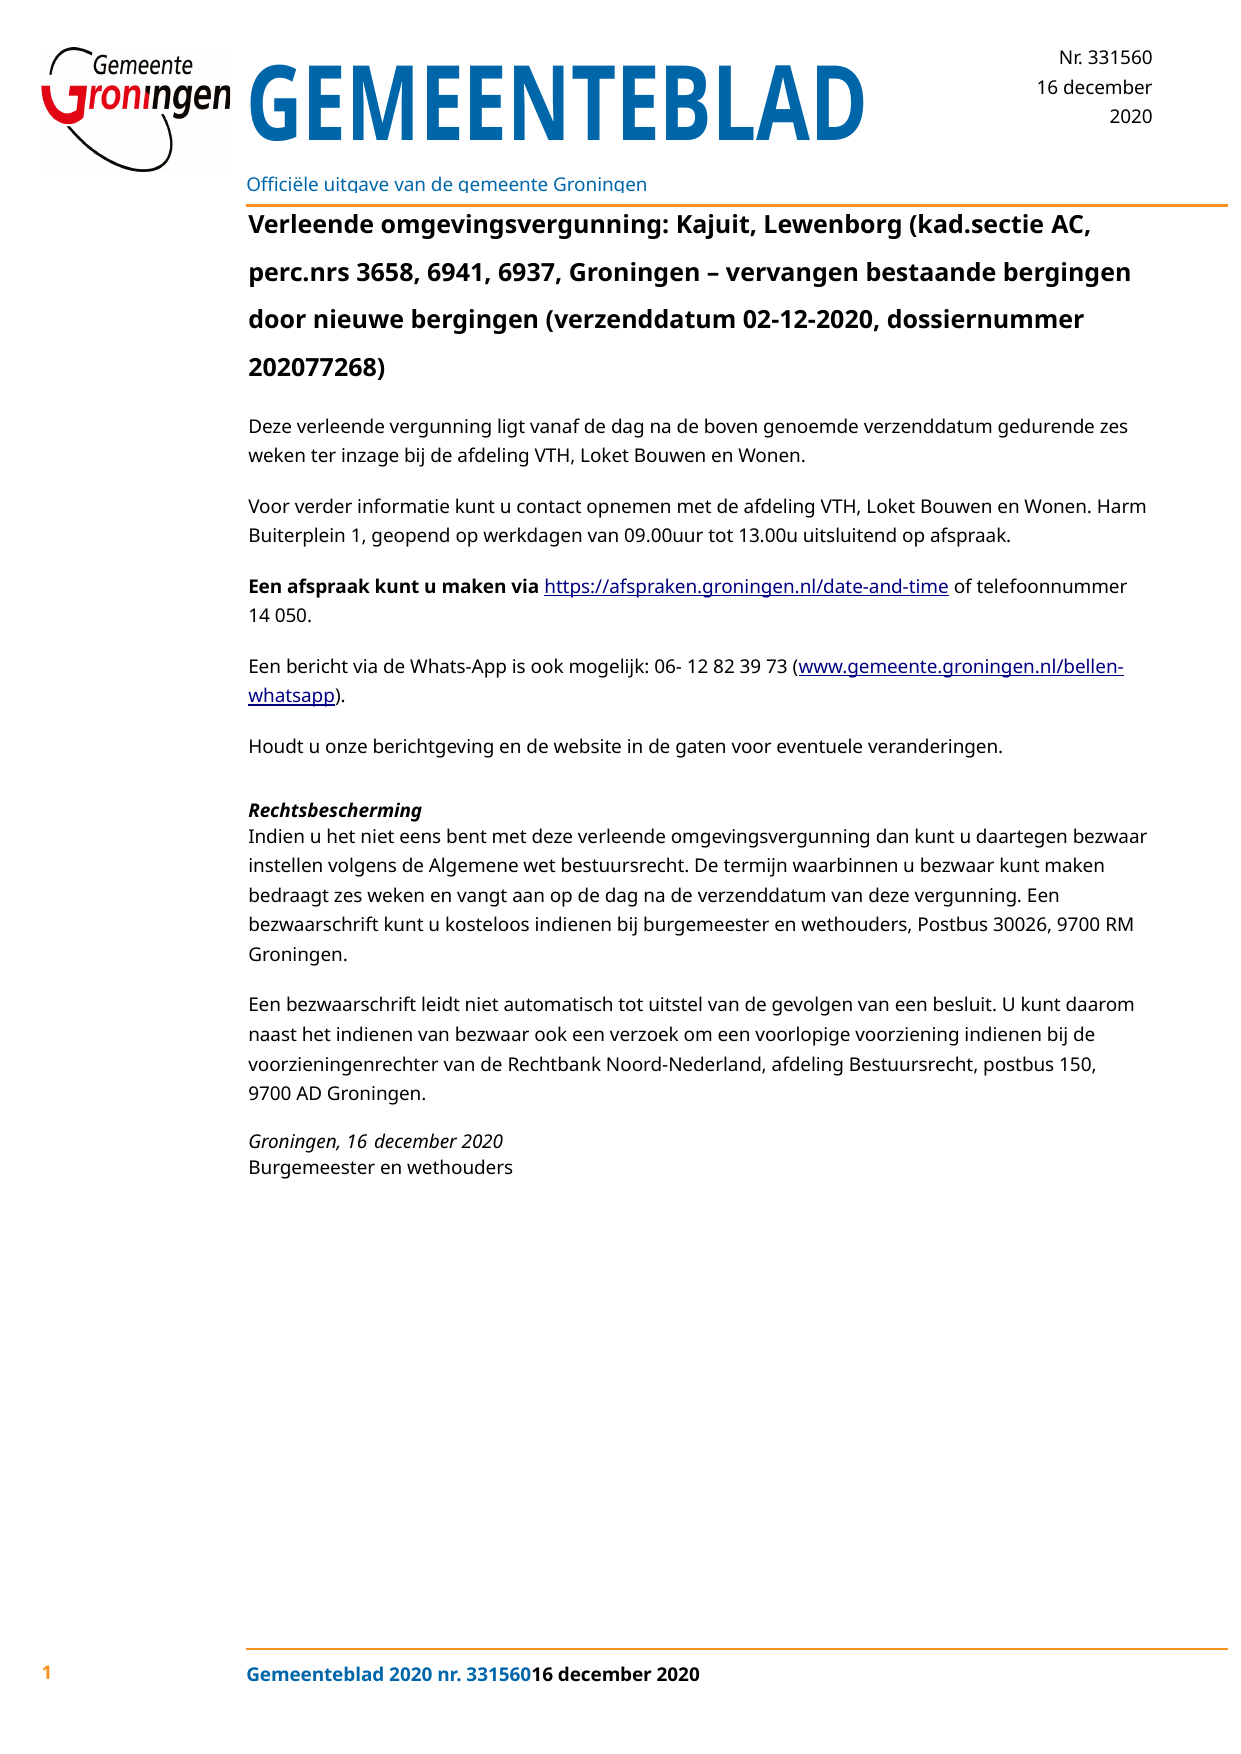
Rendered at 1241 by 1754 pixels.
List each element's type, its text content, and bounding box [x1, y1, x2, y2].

text Indien u het niet eens bent met deze verleende omgevingsvergunning dan kunt u daartegen bezwaar instellen volgens de Algemene wet bestuursrecht. De termijn waarbinnen u bezwaar kunt maken bedraagt zes weken en vangt aan op de dag na de verzenddatum van deze vergunning. Een bezwaarschrift kunt u kosteloos indienen bij burgemeester en wethouders, Postbus 30026, 9700 RM Groningen. [248, 823, 1152, 967]
text Houdt u onze berichtgeving en de website in de gaten voor eventuele veranderingen. [248, 733, 1152, 759]
text Deze verleende vergunning ligt vanaf de dag na de boven genoemde verzenddatum gedurende zes weken ter inzage bij de afdeling VTH, Loket Bouwen en Wonen. [248, 413, 1152, 468]
text Burgemeester en wethouders [248, 1154, 1152, 1179]
text Voor verder informatie kunt u contact opnemen met de afdeling VTH, Loket Bouwen en Wonen. Harm Buiterplein 1, geopend op werkdagen van 09.00uur tot 13.00u uitsluitend op afspraak. [248, 493, 1152, 548]
text Verleende omgevingsvergunning: Kajuit, Lewenborg (kad.sectie AC, perc.nrs 3658, 6941, 6937, Groningen – vervangen bestaande bergingen door nieuwe bergingen (verzenddatum 02-12-2020, dossiernummer 202077268) [248, 207, 1152, 384]
text Een bericht via de Whats-App is ook mogelijk: 06- 12 82 39 73 (www.gemeente.groningen.nl/bellen-whatsapp). [248, 653, 1152, 708]
text Een bezwaarschrift leidt niet automatisch tot uitstel van de gevolgen van een besluit. U kunt daarom naast het indienen van bezwaar ook een verzoek om een voorlopige voorziening indienen bij de voorzieningenrechter van de Rechtbank Noord-Nederland, afdeling Bestuursrecht, postbus 150, 9700 AD Groningen. [248, 992, 1152, 1106]
text Groningen, 16 december 2020 [248, 1128, 1152, 1154]
text Rechtsbescherming [248, 797, 1152, 823]
text Een afspraak kunt u maken via https://afspraken.groningen.nl/date-and-time of telefoonnummer 14 050. [248, 573, 1152, 628]
picture [41, 47, 231, 172]
